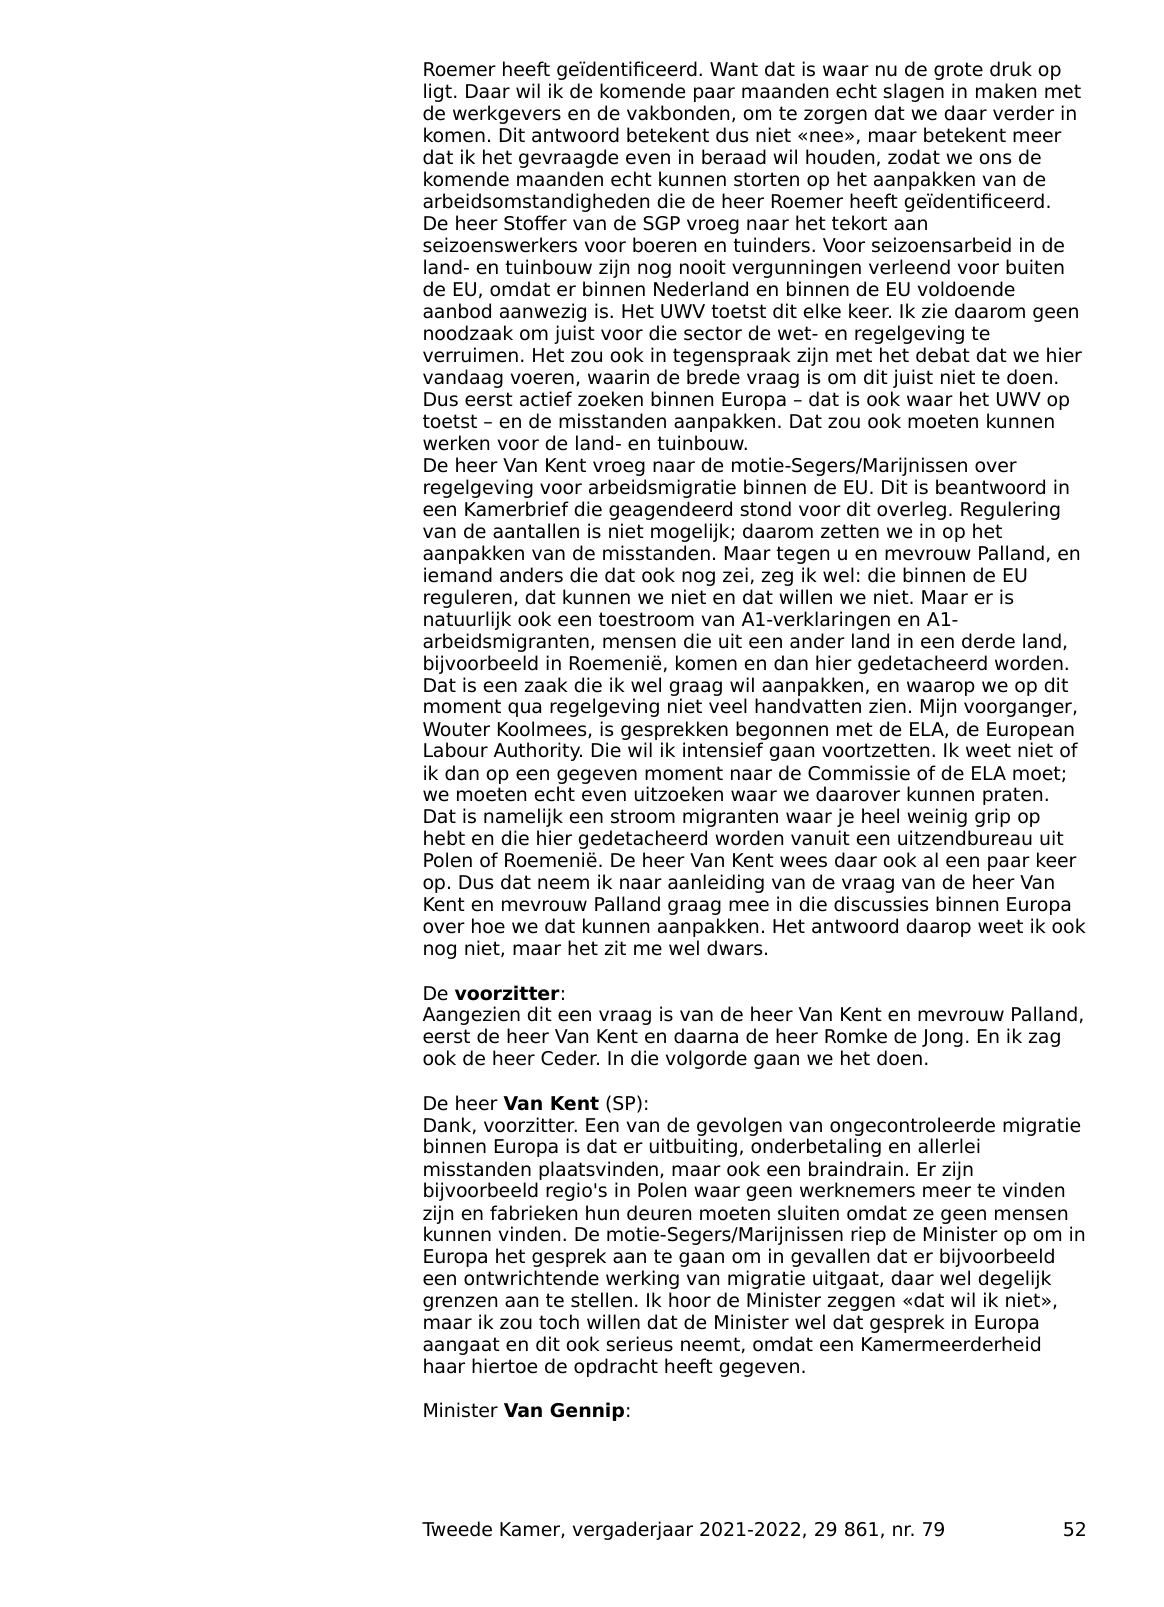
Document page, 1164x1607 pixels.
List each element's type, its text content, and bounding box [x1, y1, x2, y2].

text Dank, voorzitter. Een van de gevolgen van ongecontroleerde migratie binnen Europa is dat er uitbuiting, onderbetaling en allerlei misstanden plaatsvinden, maar ook een braindrain. Er zijn bijvoorbeeld regio's in Polen waar geen werknemers meer te vinden zijn en fabrieken hun deuren moeten sluiten omdat ze geen mensen kunnen vinden. De motie-Segers/Marijnissen riep de Minister op om in Europa het gesprek aan te gaan om in gevallen dat er bijvoorbeeld een ontwrichtende werking van migratie uitgaat, daar wel degelijk grenzen aan te stellen. Ik hoor de Minister zeggen «dat wil ik niet», maar ik zou toch willen dat de Minister wel dat gesprek in Europa aangaat en dit ook serieus neemt, omdat een Kamermeerderheid haar hiertoe de opdracht heeft gegeven. [422, 1114, 1087, 1378]
text Aangezien dit een vraag is van de heer Van Kent en mevrouw Palland, eerst de heer Van Kent en daarna de heer Romke de Jong. En ik zag ook de heer Ceder. In die volgorde gaan we het doen. [422, 1004, 1087, 1070]
text De heer Van Kent (SP): [422, 1092, 1087, 1114]
text De heer Stoffer van de SGP vroeg naar het tekort aan seizoenswerkers voor boeren en tuinders. Voor seizoensarbeid in de land- en tuinbouw zijn nog nooit vergunningen verleend voor buiten de EU, omdat er binnen Nederland en binnen de EU voldoende aanbod aanwezig is. Het UWV toetst dit elke keer. Ik zie daarom geen noodzaak om juist voor die sector de wet- en regelgeving te verruimen. Het zou ook in tegenspraak zijn met het debat dat we hier vandaag voeren, waarin de brede vraag is om dit juist niet te doen. Dus eerst actief zoeken binnen Europa – dat is ook waar het UWV op toetst – en de misstanden aanpakken. Dat zou ook moeten kunnen werken voor de land- en tuinbouw. [422, 213, 1087, 455]
text De heer Van Kent vroeg naar de motie-Segers/Marijnissen over regelgeving voor arbeidsmigratie binnen de EU. Dit is beantwoord in een Kamerbrief die geagendeerd stond voor dit overleg. Regulering van de aantallen is niet mogelijk; daarom zetten we in op het aanpakken van de misstanden. Maar tegen u en mevrouw Palland, en iemand anders die dat ook nog zei, zeg ik wel: die binnen de EU reguleren, dat kunnen we niet en dat willen we niet. Maar er is natuurlijk ook een toestroom van A1-verklaringen en A1-arbeidsmigranten, mensen die uit een ander land in een derde land, bijvoorbeeld in Roemenië, komen en dan hier gedetacheerd worden. Dat is een zaak die ik wel graag wil aanpakken, en waarop we op dit moment qua regelgeving niet veel handvatten zien. Mijn voorganger, Wouter Koolmees, is gesprekken begonnen met de ELA, de European Labour Authority. Die wil ik intensief gaan voortzetten. Ik weet niet of ik dan op een gegeven moment naar de Commissie of de ELA moet; we moeten echt even uitzoeken waar we daarover kunnen praten. Dat is namelijk een stroom migranten waar je heel weinig grip op hebt en die hier gedetacheerd worden vanuit een uitzendbureau uit Polen of Roemenië. De heer Van Kent wees daar ook al een paar keer op. Dus dat neem ik naar aanleiding van de vraag van de heer Van Kent en mevrouw Palland graag mee in die discussies binnen Europa over hoe we dat kunnen aanpakken. Het antwoord daarop weet ik ook nog niet, maar het zit me wel dwars. [422, 455, 1087, 960]
text Roemer heeft geïdentificeerd. Want dat is waar nu de grote druk op ligt. Daar wil ik de komende paar maanden echt slagen in maken met de werkgevers en de vakbonden, om te zorgen dat we daar verder in komen. Dit antwoord betekent dus niet «nee», maar betekent meer dat ik het gevraagde even in beraad wil houden, zodat we ons de komende maanden echt kunnen storten op het aanpakken van de arbeidsomstandigheden die de heer Roemer heeft geïdentificeerd. [422, 59, 1087, 213]
text De voorzitter: [422, 982, 1087, 1004]
text Minister Van Gennip: [422, 1400, 1087, 1422]
